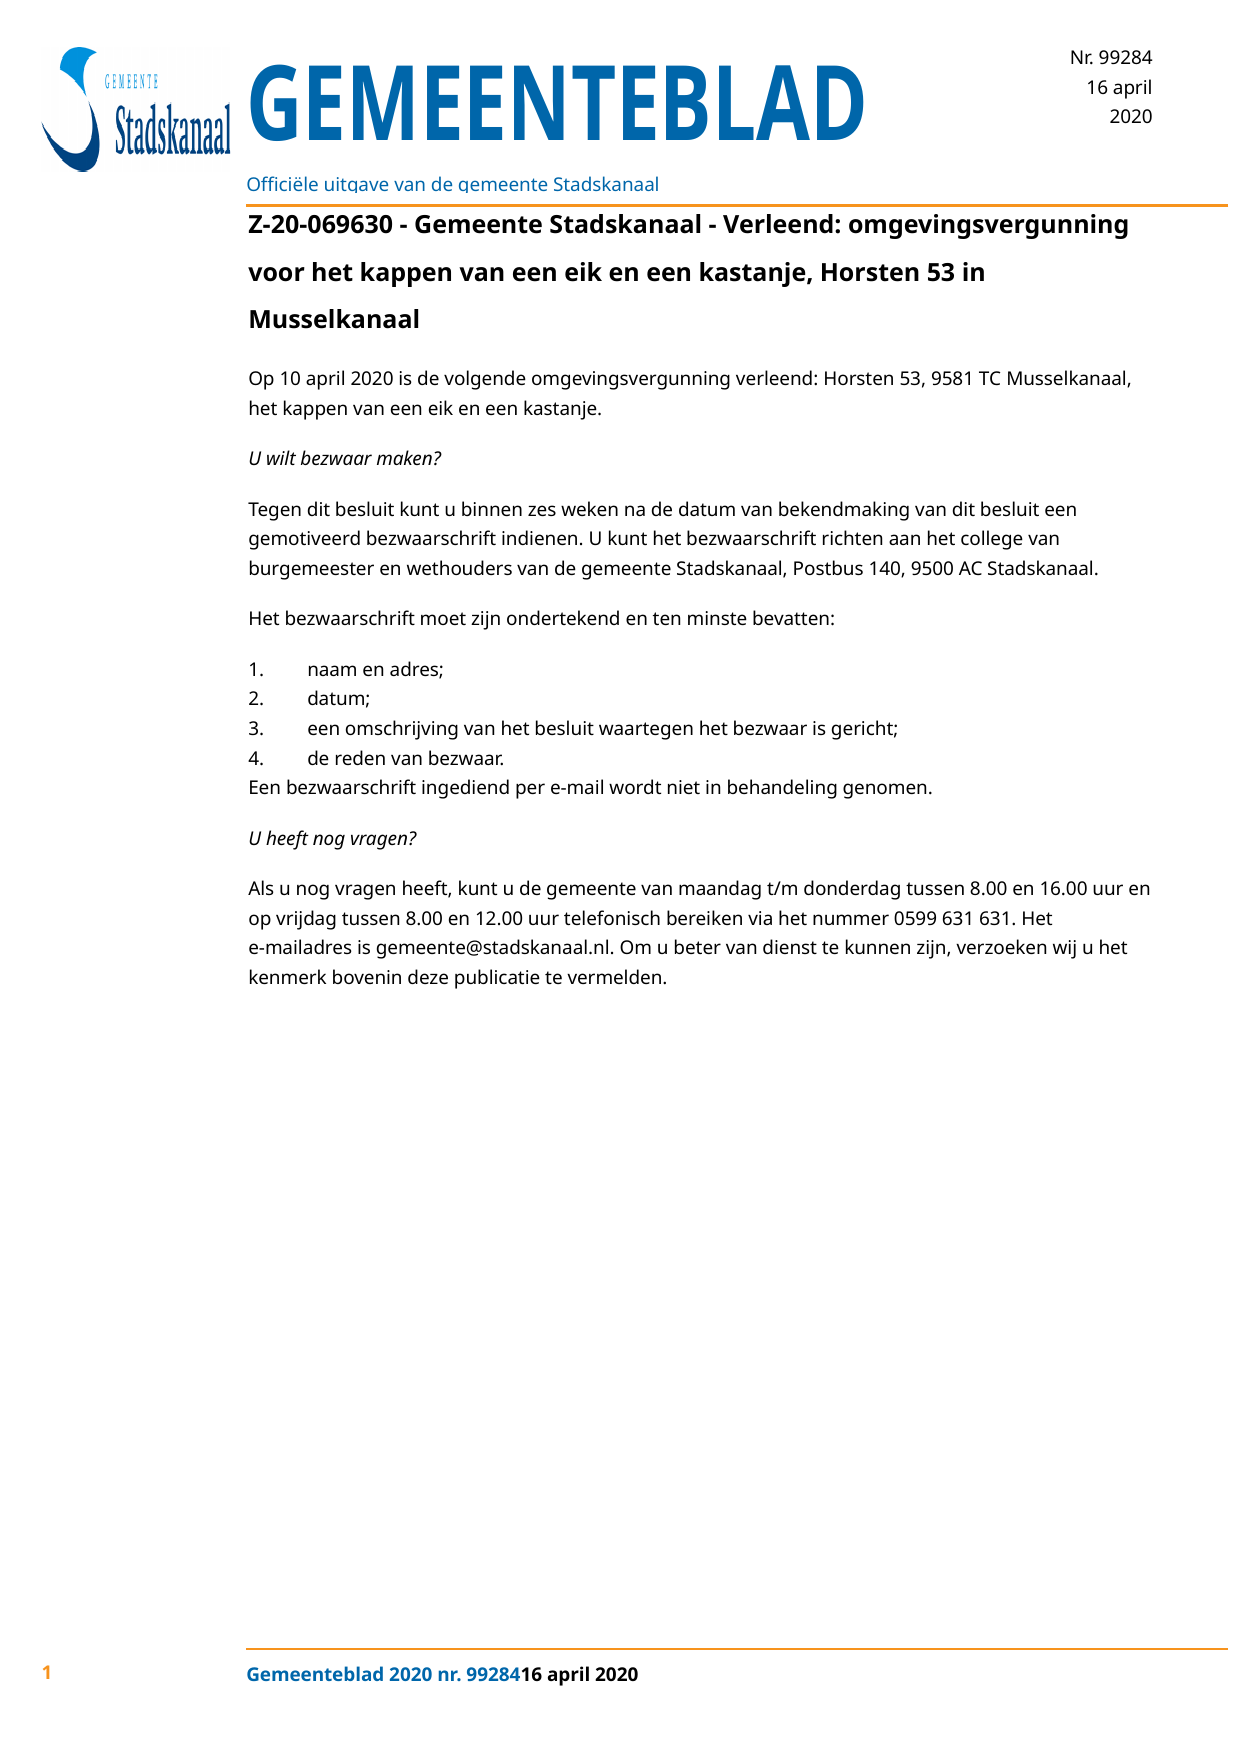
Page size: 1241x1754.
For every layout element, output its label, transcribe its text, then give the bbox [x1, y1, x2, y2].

text Een bezwaarschrift ingediend per e-mail wordt niet in behandeling genomen. [248, 774, 1152, 800]
text Tegen dit besluit kunt u binnen zes weken na de datum van bekendmaking van dit besluit een gemotiveerd bezwaarschrift indienen. U kunt het bezwaarschrift richten aan het college van burgemeester en wethouders van de gemeente Stadskanaal, Postbus 140, 9500 AC Stadskanaal. [248, 496, 1152, 581]
list naam en adres; [248, 656, 1152, 682]
text U heeft nog vragen? [248, 825, 1152, 850]
text Het bezwaarschrift moet zijn ondertekend en ten minste bevatten: [248, 606, 1152, 631]
list een omschrijving van het besluit waartegen het bezwaar is gericht; [248, 715, 1152, 741]
text U wilt bezwaar maken? [248, 446, 1152, 471]
text Z-20-069630 - Gemeente Stadskanaal - Verleend: omgevingsvergunning voor het kappen van een eik en een kastanje, Horsten 53 in Musselkanaal [248, 207, 1152, 336]
text Op 10 april 2020 is de volgende omgevingsvergunning verleend: Horsten 53, 9581 TC Musselkanaal, het kappen van een eik en een kastanje. [248, 366, 1152, 421]
list datum; [248, 686, 1152, 711]
text Als u nog vragen heeft, kunt u de gemeente van maandag t/m donderdag tussen 8.00 en 16.00 uur en op vrijdag tussen 8.00 en 12.00 uur telefonisch bereiken via het nummer 0599 631 631. Het e‑mailadres is gemeente@stadskanaal.nl. Om u beter van dienst te kunnen zijn, verzoeken wij u het kenmerk bovenin deze publicatie te vermelden. [248, 875, 1152, 989]
picture [41, 47, 231, 172]
list de reden van bezwaar. [248, 745, 1152, 770]
